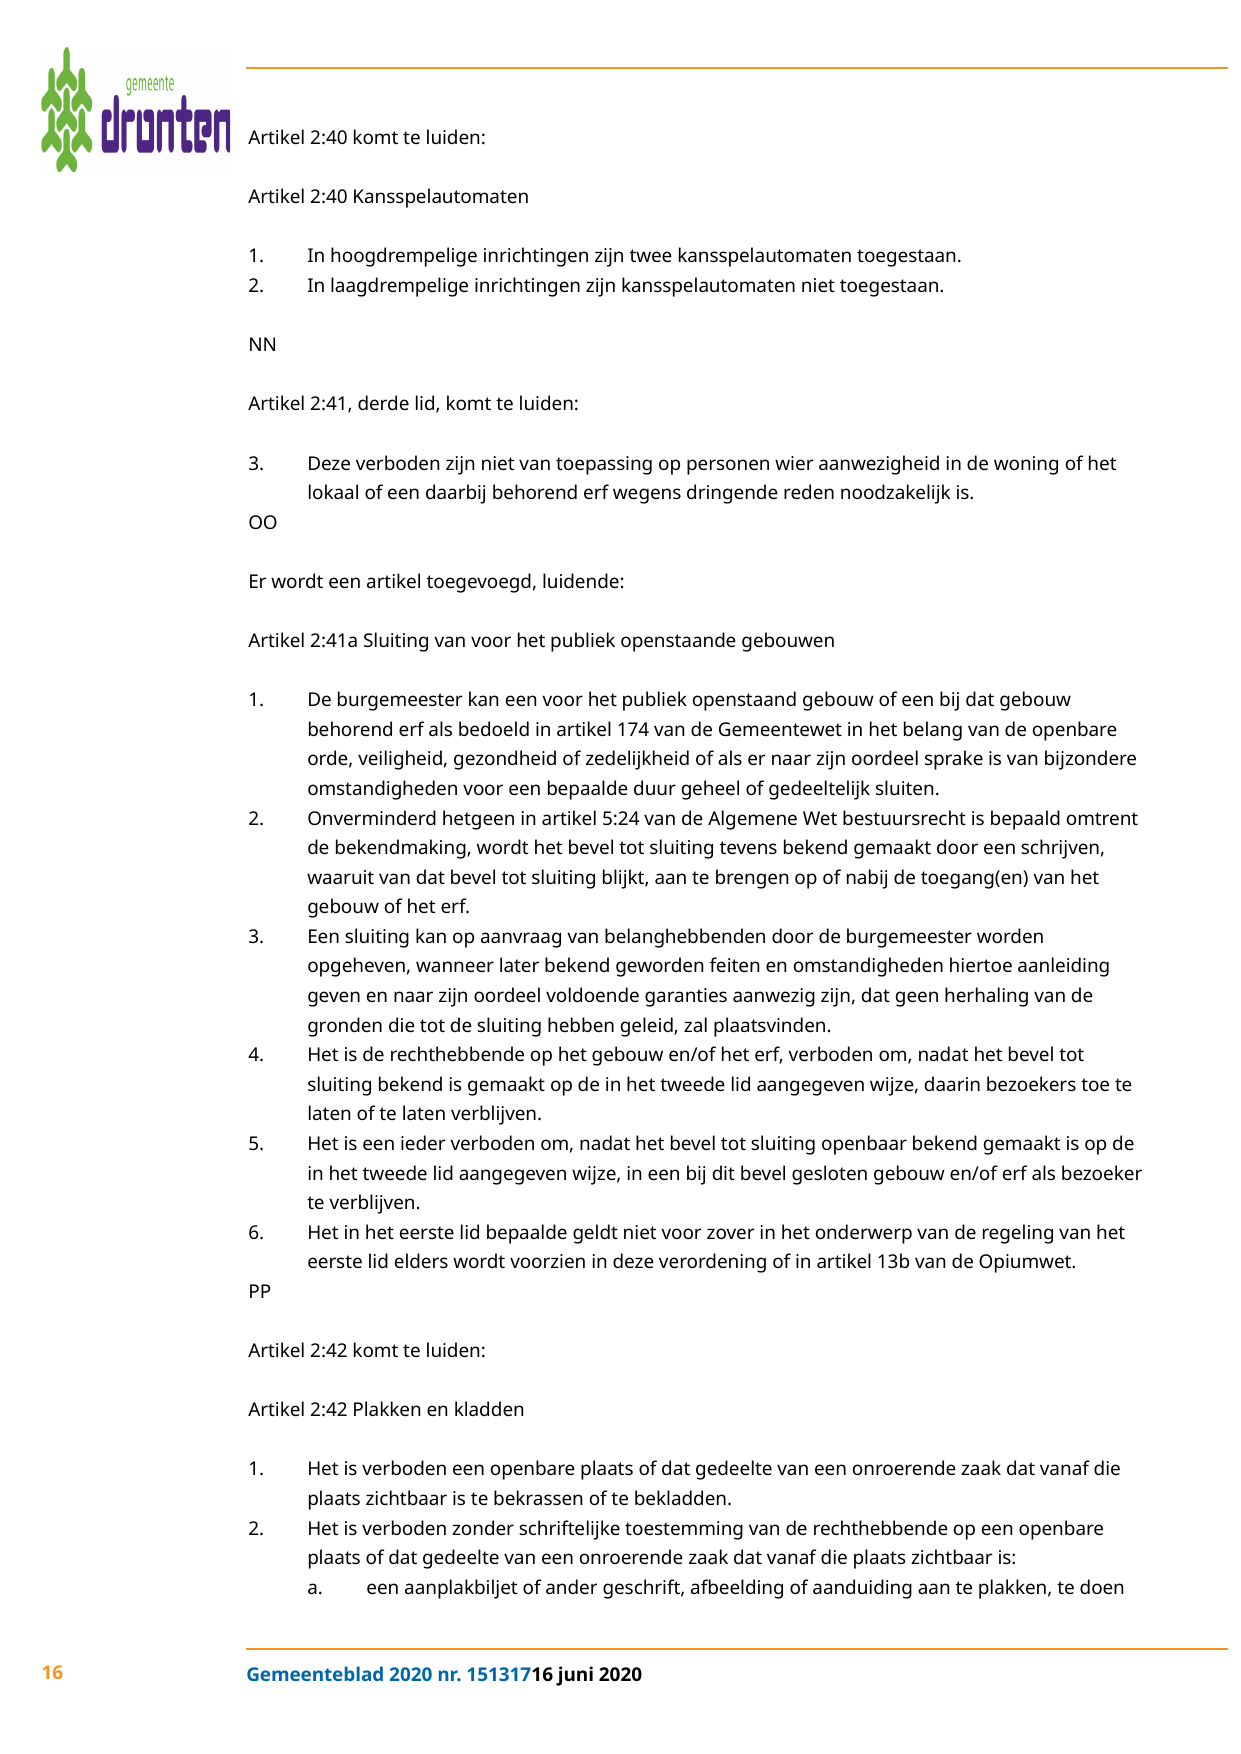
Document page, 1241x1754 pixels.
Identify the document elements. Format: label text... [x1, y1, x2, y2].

list een aanplakbiljet of ander geschrift, afbeelding of aanduiding aan te plakken, te doen [307, 1574, 1152, 1600]
text Artikel 2:42 komt te luiden: [248, 1337, 1152, 1363]
list Onverminderd hetgeen in artikel 5:24 van de Algemene Wet bestuursrecht is bepaald omtrent de bekendmaking, wordt het bevel tot sluiting tevens bekend gemaakt door een schrijven, waaruit van dat bevel tot sluiting blijkt, aan te brengen op of nabij de toegang(en) van het gebouw of het erf. [248, 805, 1152, 919]
list Het in het eerste lid bepaalde geldt niet voor zover in het onderwerp van de regeling van het eerste lid elders wordt voorzien in deze verordening of in artikel 13b van de Opiumwet. [248, 1219, 1152, 1274]
text NN [248, 331, 1152, 357]
picture [41, 47, 231, 172]
list In hoogdrempelige inrichtingen zijn twee kansspelautomaten toegestaan. [248, 243, 1152, 268]
list Het is verboden een openbare plaats of dat gedeelte van een onroerende zaak dat vanaf die plaats zichtbaar is te bekrassen of te bekladden. [248, 1456, 1152, 1511]
text Artikel 2:40 Kansspelautomaten [248, 183, 1152, 209]
list Het is de rechthebbende op het gebouw en/of het erf, verboden om, nadat het bevel tot sluiting bekend is gemaakt op de in het tweede lid aangegeven wijze, daarin bezoekers toe te laten of te laten verblijven. [248, 1041, 1152, 1126]
list Deze verboden zijn niet van toepassing op personen wier aanwezigheid in de woning of het lokaal of een daarbij behorend erf wegens dringende reden noodzakelijk is. [248, 450, 1152, 505]
text Artikel 2:41, derde lid, komt te luiden: [248, 391, 1152, 416]
list Een sluiting kan op aanvraag van belanghebbenden door de burgemeester worden opgeheven, wanneer later bekend geworden feiten en omstandigheden hiertoe aanleiding geven en naar zijn oordeel voldoende garanties aanwezig zijn, dat geen herhaling van de gronden die tot de sluiting hebben geleid, zal plaatsvinden. [248, 923, 1152, 1038]
list In laagdrempelige inrichtingen zijn kansspelautomaten niet toegestaan. [248, 272, 1152, 298]
list Het is een ieder verboden om, nadat het bevel tot sluiting openbaar bekend gemaakt is op de in het tweede lid aangegeven wijze, in een bij dit bevel gesloten gebouw en/of erf als bezoeker te verblijven. [248, 1130, 1152, 1215]
text Er wordt een artikel toegevoegd, luidende: [248, 568, 1152, 594]
list De burgemeester kan een voor het publiek openstaand gebouw of een bij dat gebouw behorend erf als bedoeld in artikel 174 van de Gemeentewet in het belang van de openbare orde, veiligheid, gezondheid of zedelijkheid of als er naar zijn oordeel sprake is van bijzondere omstandigheden voor een bepaalde duur geheel of gedeeltelijk sluiten. [248, 686, 1152, 801]
text Artikel 2:42 Plakken en kladden [248, 1396, 1152, 1422]
text PP [248, 1278, 1152, 1304]
list Het is verboden zonder schriftelijke toestemming van de rechthebbende op een openbare plaats of dat gedeelte van een onroerende zaak dat vanaf die plaats zichtbaar is: [248, 1515, 1152, 1570]
text OO [248, 509, 1152, 535]
text Artikel 2:40 komt te luiden: [248, 124, 1152, 150]
text Artikel 2:41a Sluiting van voor het publiek openstaande gebouwen [248, 627, 1152, 653]
